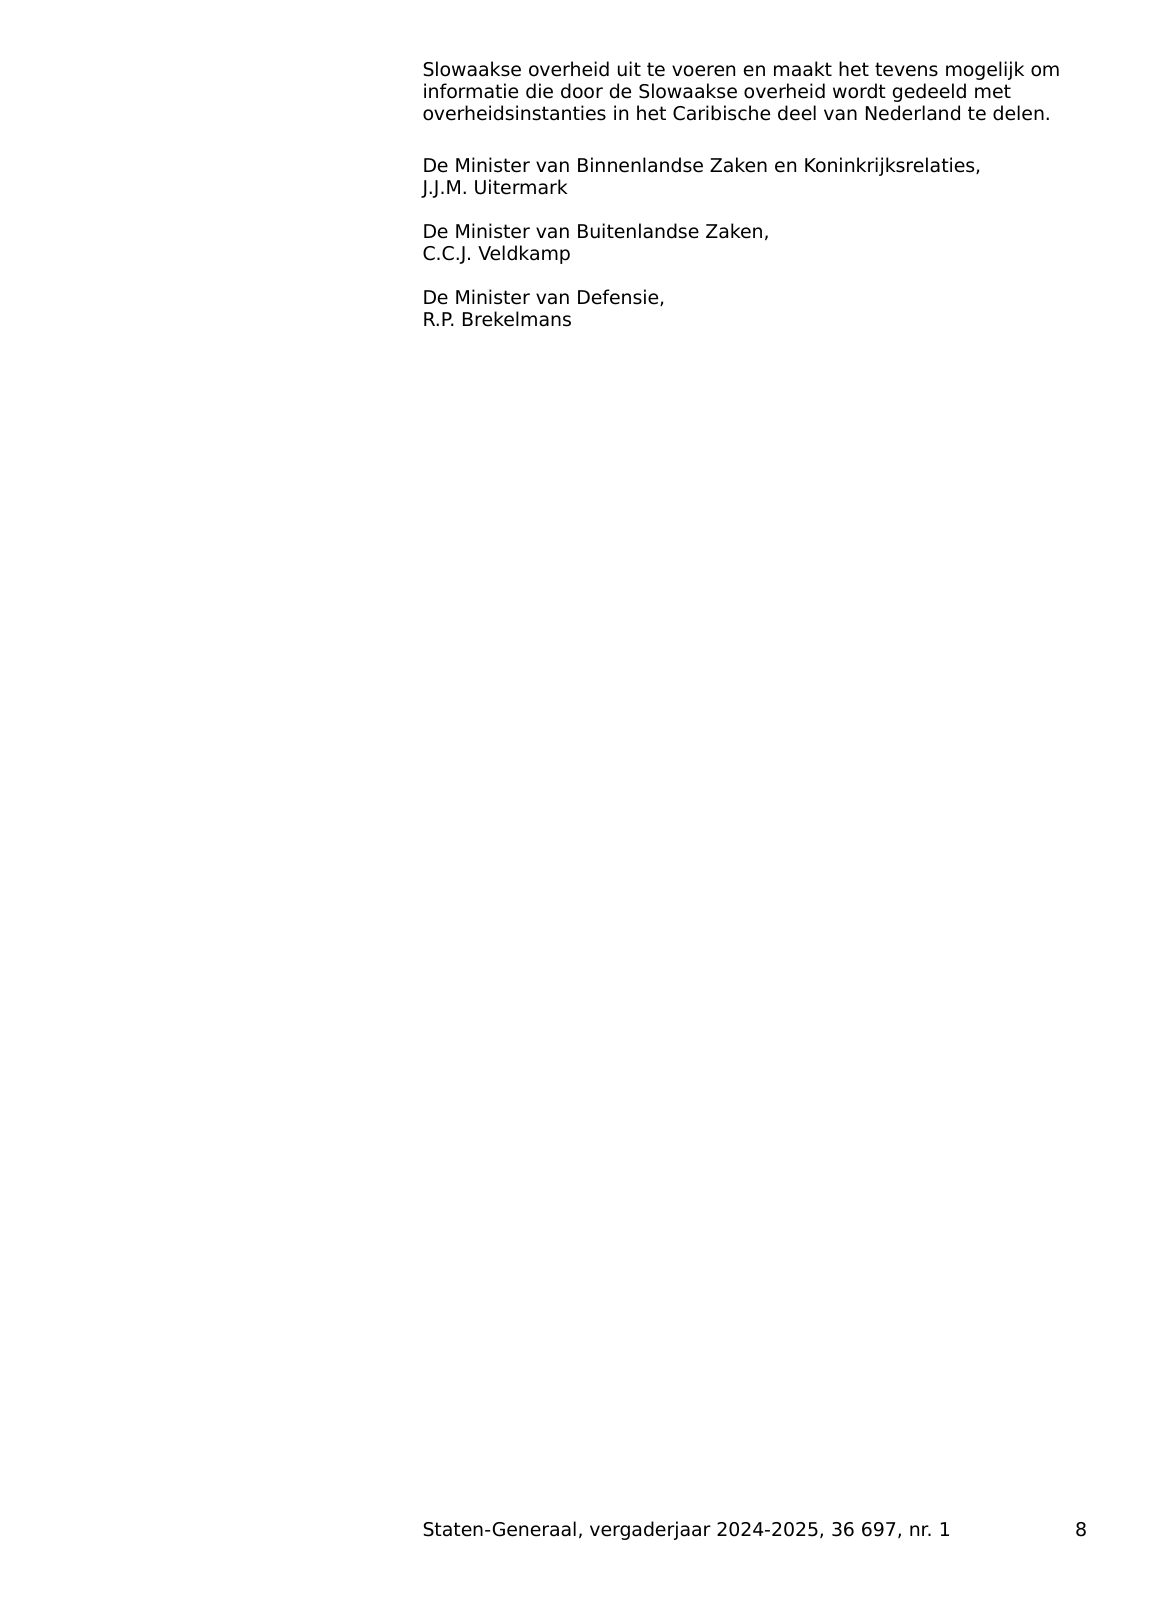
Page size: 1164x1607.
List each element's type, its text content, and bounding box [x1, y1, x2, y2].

text Slowaakse overheid uit te voeren en maakt het tevens mogelijk om informatie die door de Slowaakse overheid wordt gedeeld met overheidsinstanties in het Caribische deel van Nederland te delen. [422, 59, 1087, 125]
text De Minister van Buitenlandse Zaken, C.C.J. Veldkamp [422, 221, 1087, 265]
text De Minister van Binnenlandse Zaken en Koninkrijksrelaties, J.J.M. Uitermark [422, 155, 1087, 199]
text De Minister van Defensie, R.P. Brekelmans [422, 287, 1087, 331]
